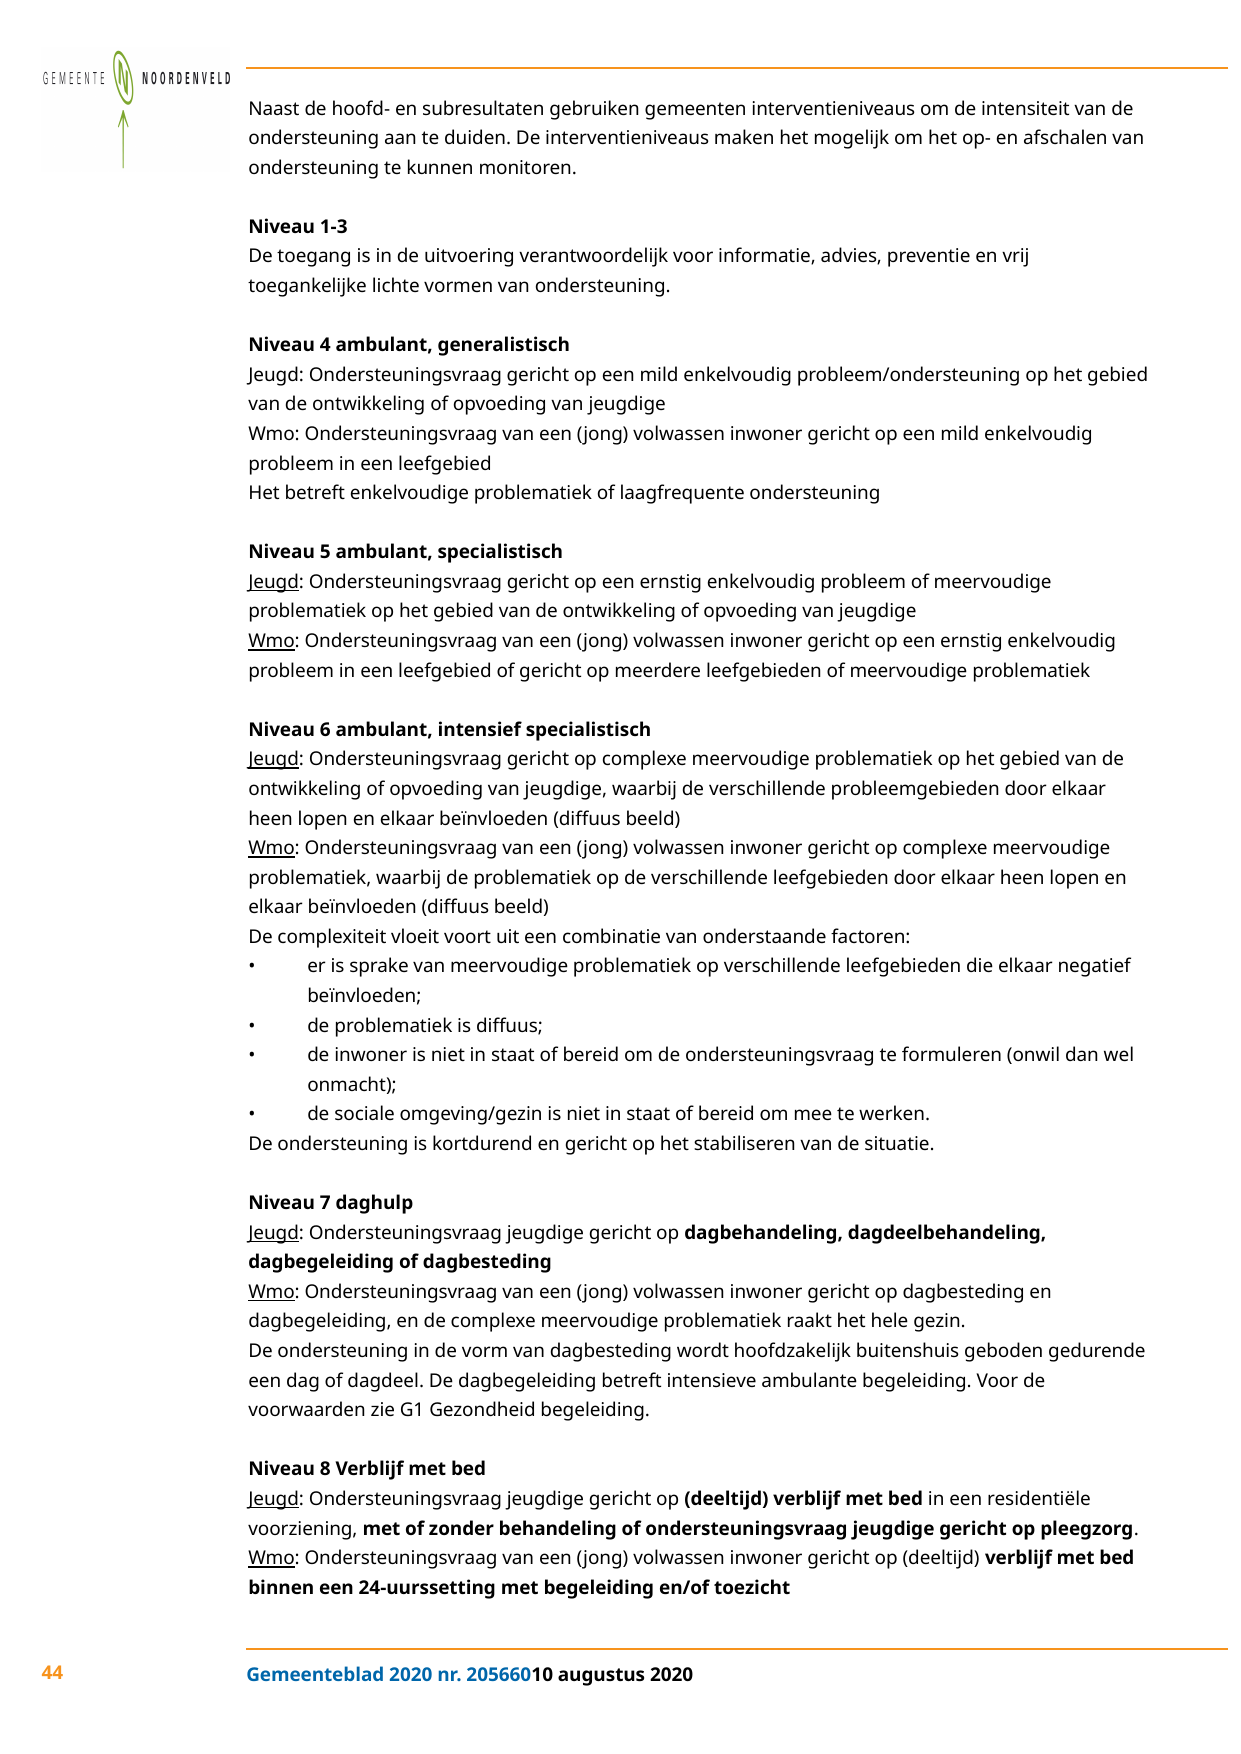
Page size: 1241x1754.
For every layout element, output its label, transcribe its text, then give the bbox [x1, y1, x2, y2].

text Niveau 8 Verblijf met bed [248, 1456, 1152, 1481]
text De toegang is in de uitvoering verantwoordelijk voor informatie, advies, preventie en vrij toegankelijke lichte vormen van ondersteuning. [248, 243, 1152, 298]
text Wmo: Ondersteuningsvraag van een (jong) volwassen inwoner gericht op (deeltijd) verblijf met bed binnen een 24-uurssetting met begeleiding en/of toezicht [248, 1544, 1152, 1600]
text Jeugd: Ondersteuningsvraag gericht op een mild enkelvoudig probleem/ondersteuning op het gebied van de ontwikkeling of opvoeding van jeugdige [248, 361, 1152, 416]
list de problematiek is diffuus; [248, 1012, 1152, 1038]
text Niveau 5 ambulant, specialistisch [248, 538, 1152, 564]
picture [41, 47, 231, 172]
list de sociale omgeving/gezin is niet in staat of bereid om mee te werken. [248, 1101, 1152, 1126]
text Niveau 7 daghulp [248, 1189, 1152, 1215]
text Het betreft enkelvoudige problematiek of laagfrequente ondersteuning [248, 479, 1152, 505]
text Niveau 4 ambulant, generalistisch [248, 331, 1152, 357]
text Wmo: Ondersteuningsvraag van een (jong) volwassen inwoner gericht op een mild enkelvoudig probleem in een leefgebied [248, 420, 1152, 476]
text Jeugd: Ondersteuningsvraag jeugdige gericht op dagbehandeling, dagdeelbehandeling, dagbegeleiding of dagbesteding [248, 1219, 1152, 1274]
text Wmo: Ondersteuningsvraag van een (jong) volwassen inwoner gericht op dagbesteding en dagbegeleiding, en de complexe meervoudige problematiek raakt het hele gezin. [248, 1278, 1152, 1333]
text De ondersteuning in de vorm van dagbesteding wordt hoofdzakelijk buitenshuis geboden gedurende een dag of dagdeel. De dagbegeleiding betreft intensieve ambulante begeleiding. Voor de voorwaarden zie G1 Gezondheid begeleiding. [248, 1337, 1152, 1422]
text Jeugd: Ondersteuningsvraag gericht op een ernstig enkelvoudig probleem of meervoudige problematiek op het gebied van de ontwikkeling of opvoeding van jeugdige [248, 568, 1152, 623]
text Wmo: Ondersteuningsvraag van een (jong) volwassen inwoner gericht op complexe meervoudige problematiek, waarbij de problematiek op de verschillende leefgebieden door elkaar heen lopen en elkaar beïnvloeden (diffuus beeld) [248, 834, 1152, 919]
text Jeugd: Ondersteuningsvraag gericht op complexe meervoudige problematiek op het gebied van de ontwikkeling of opvoeding van jeugdige, waarbij de verschillende probleemgebieden door elkaar heen lopen en elkaar beïnvloeden (diffuus beeld) [248, 746, 1152, 831]
text De ondersteuning is kortdurend en gericht op het stabiliseren van de situatie. [248, 1130, 1152, 1156]
text Wmo: Ondersteuningsvraag van een (jong) volwassen inwoner gericht op een ernstig enkelvoudig probleem in een leefgebied of gericht op meerdere leefgebieden of meervoudige problematiek [248, 627, 1152, 683]
text Naast de hoofd- en subresultaten gebruiken gemeenten interventieniveaus om de intensiteit van de ondersteuning aan te duiden. De interventieniveaus maken het mogelijk om het op- en afschalen van ondersteuning te kunnen monitoren. [248, 95, 1152, 180]
text Niveau 1-3 [248, 213, 1152, 239]
text Niveau 6 ambulant, intensief specialistisch [248, 716, 1152, 742]
list de inwoner is niet in staat of bereid om de ondersteuningsvraag te formuleren (onwil dan wel onmacht); [248, 1041, 1152, 1097]
text Jeugd: Ondersteuningsvraag jeugdige gericht op (deeltijd) verblijf met bed in een residentiële voorziening, met of zonder behandeling of ondersteuningsvraag jeugdige gericht op pleegzorg. [248, 1485, 1152, 1541]
text De complexiteit vloeit voort uit een combinatie van onderstaande factoren: [248, 923, 1152, 949]
list er is sprake van meervoudige problematiek op verschillende leefgebieden die elkaar negatief beïnvloeden; [248, 953, 1152, 1008]
